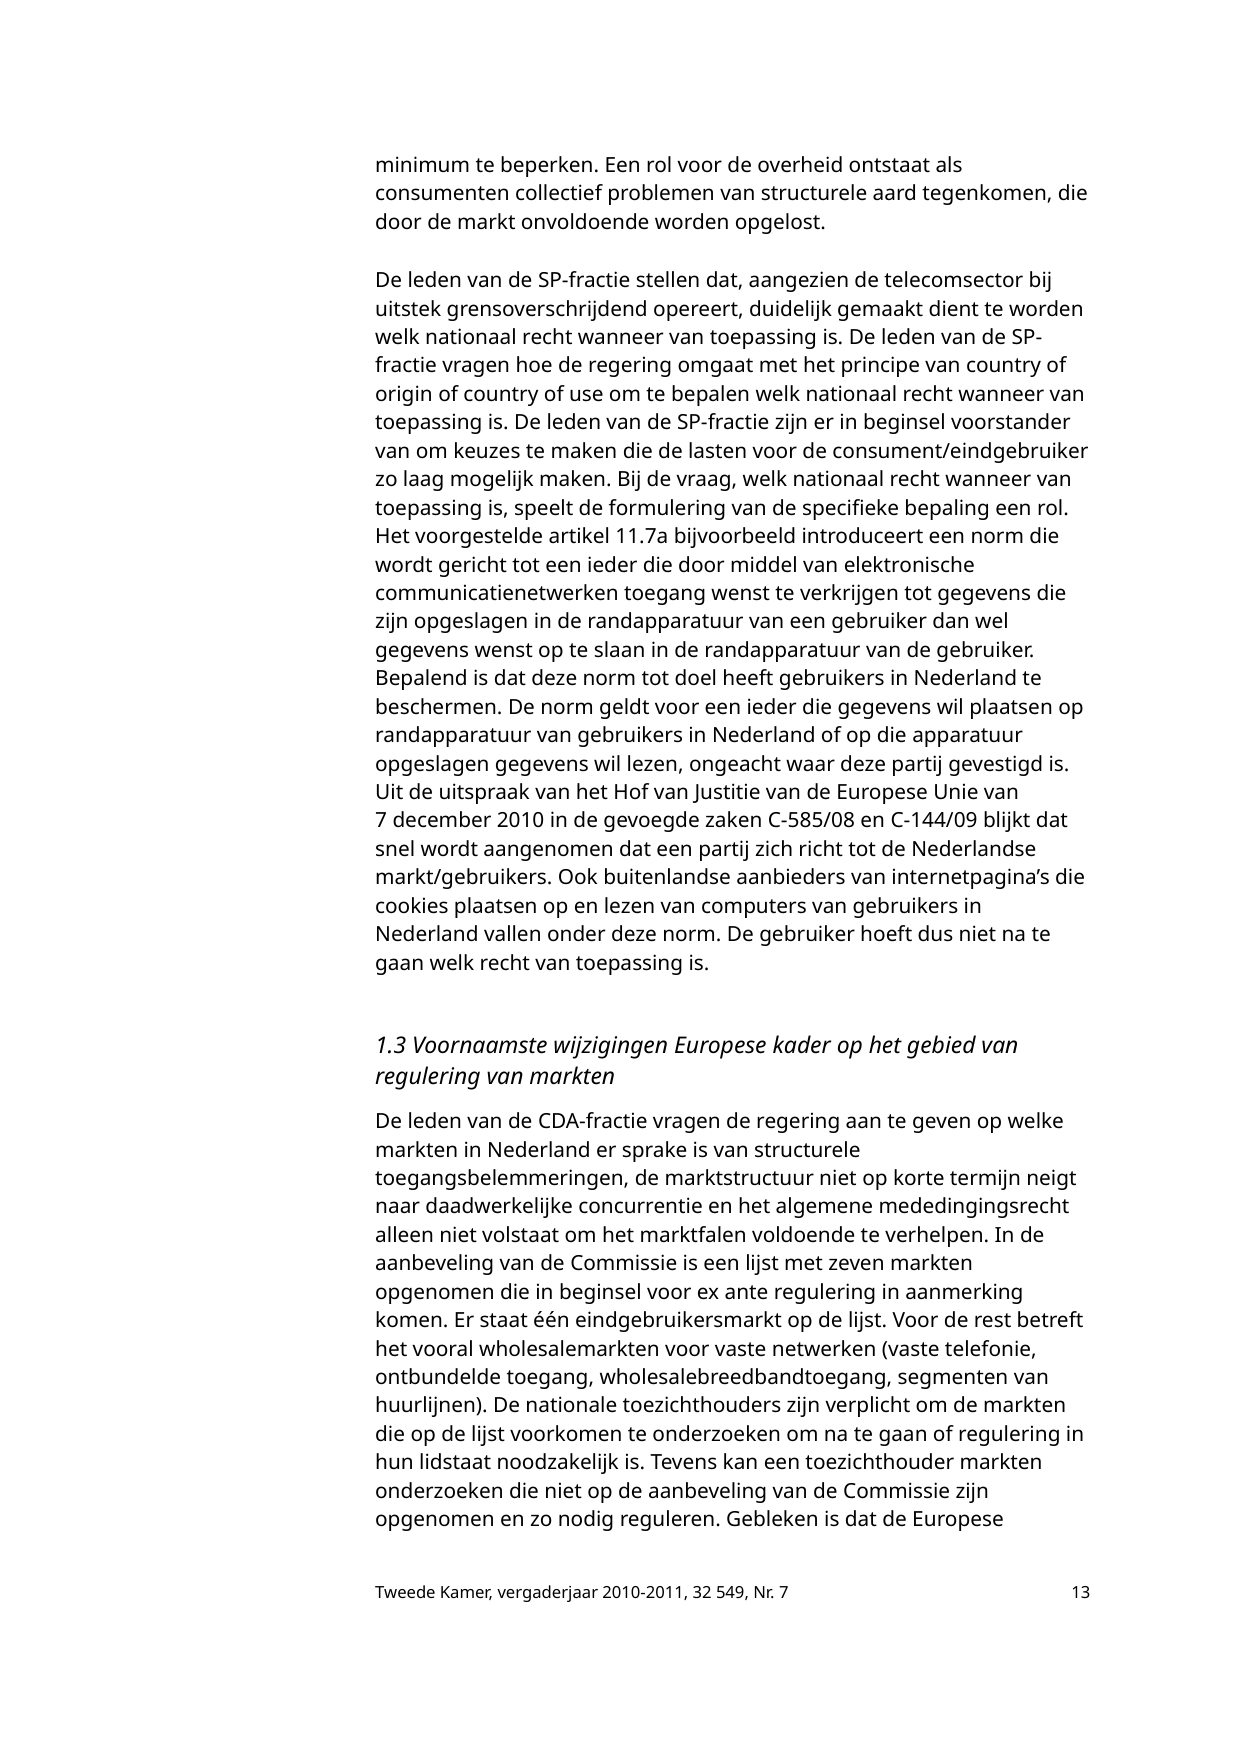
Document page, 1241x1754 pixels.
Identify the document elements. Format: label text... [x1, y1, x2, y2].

text De leden van de SP-fractie stellen dat, aangezien de telecomsector bij uitstek grensoverschrijdend opereert, duidelijk gemaakt dient te worden welk nationaal recht wanneer van toepassing is. De leden van de SP-fractie vragen hoe de regering omgaat met het principe van country of origin of country of use om te bepalen welk nationaal recht wanneer van toepassing is. De leden van de SP-fractie zijn er in beginsel voorstander van om keuzes te maken die de lasten voor de consument/eindgebruiker zo laag mogelijk maken. Bij de vraag, welk nationaal recht wanneer van toepassing is, speelt de formulering van de specifieke bepaling een rol. Het voorgestelde artikel 11.7a bijvoorbeeld introduceert een norm die wordt gericht tot een ieder die door middel van elektronische communicatienetwerken toegang wenst te verkrijgen tot gegevens die zijn opgeslagen in de randapparatuur van een gebruiker dan wel gegevens wenst op te slaan in de randapparatuur van de gebruiker. Bepalend is dat deze norm tot doel heeft gebruikers in Nederland te beschermen. De norm geldt voor een ieder die gegevens wil plaatsen op randapparatuur van gebruikers in Nederland of op die apparatuur opgeslagen gegevens wil lezen, ongeacht waar deze partij gevestigd is. Uit de uitspraak van het Hof van Justitie van de Europese Unie van 7 december 2010 in de gevoegde zaken C-585/08 en C-144/09 blijkt dat snel wordt aangenomen dat een partij zich richt tot de Nederlandse markt/gebruikers. Ook buitenlandse aanbieders van internetpagina’s die cookies plaatsen op en lezen van computers van gebruikers in Nederland vallen onder deze norm. De gebruiker hoeft dus niet na te gaan welk recht van toepassing is. [375, 265, 1090, 976]
text minimum te beperken. Een rol voor de overheid ontstaat als consumenten collectief problemen van structurele aard tegenkomen, die door de markt onvoldoende worden opgelost. [375, 150, 1090, 235]
text De leden van de CDA-fractie vragen de regering aan te geven op welke markten in Nederland er sprake is van structurele toegangsbelemmeringen, de marktstructuur niet op korte termijn neigt naar daadwerkelijke concurrentie en het algemene mededingingsrecht alleen niet volstaat om het marktfalen voldoende te verhelpen. In de aanbeveling van de Commissie is een lijst met zeven markten opgenomen die in beginsel voor ex ante regulering in aanmerking komen. Er staat één eindgebruikersmarkt op de lijst. Voor de rest betreft het vooral wholesalemarkten voor vaste netwerken (vaste telefonie, ontbundelde toegang, wholesalebreedbandtoegang, segmenten van huurlijnen). De nationale toezichthouders zijn verplicht om de markten die op de lijst voorkomen te onderzoeken om na te gaan of regulering in hun lidstaat noodzakelijk is. Tevens kan een toezichthouder markten onderzoeken die niet op de aanbeveling van de Commissie zijn opgenomen en zo nodig reguleren. Gebleken is dat de Europese [375, 1106, 1090, 1533]
subtitle 1.3 Voornaamste wijzigingen Europese kader op het gebied van regulering van markten [375, 1029, 1090, 1091]
